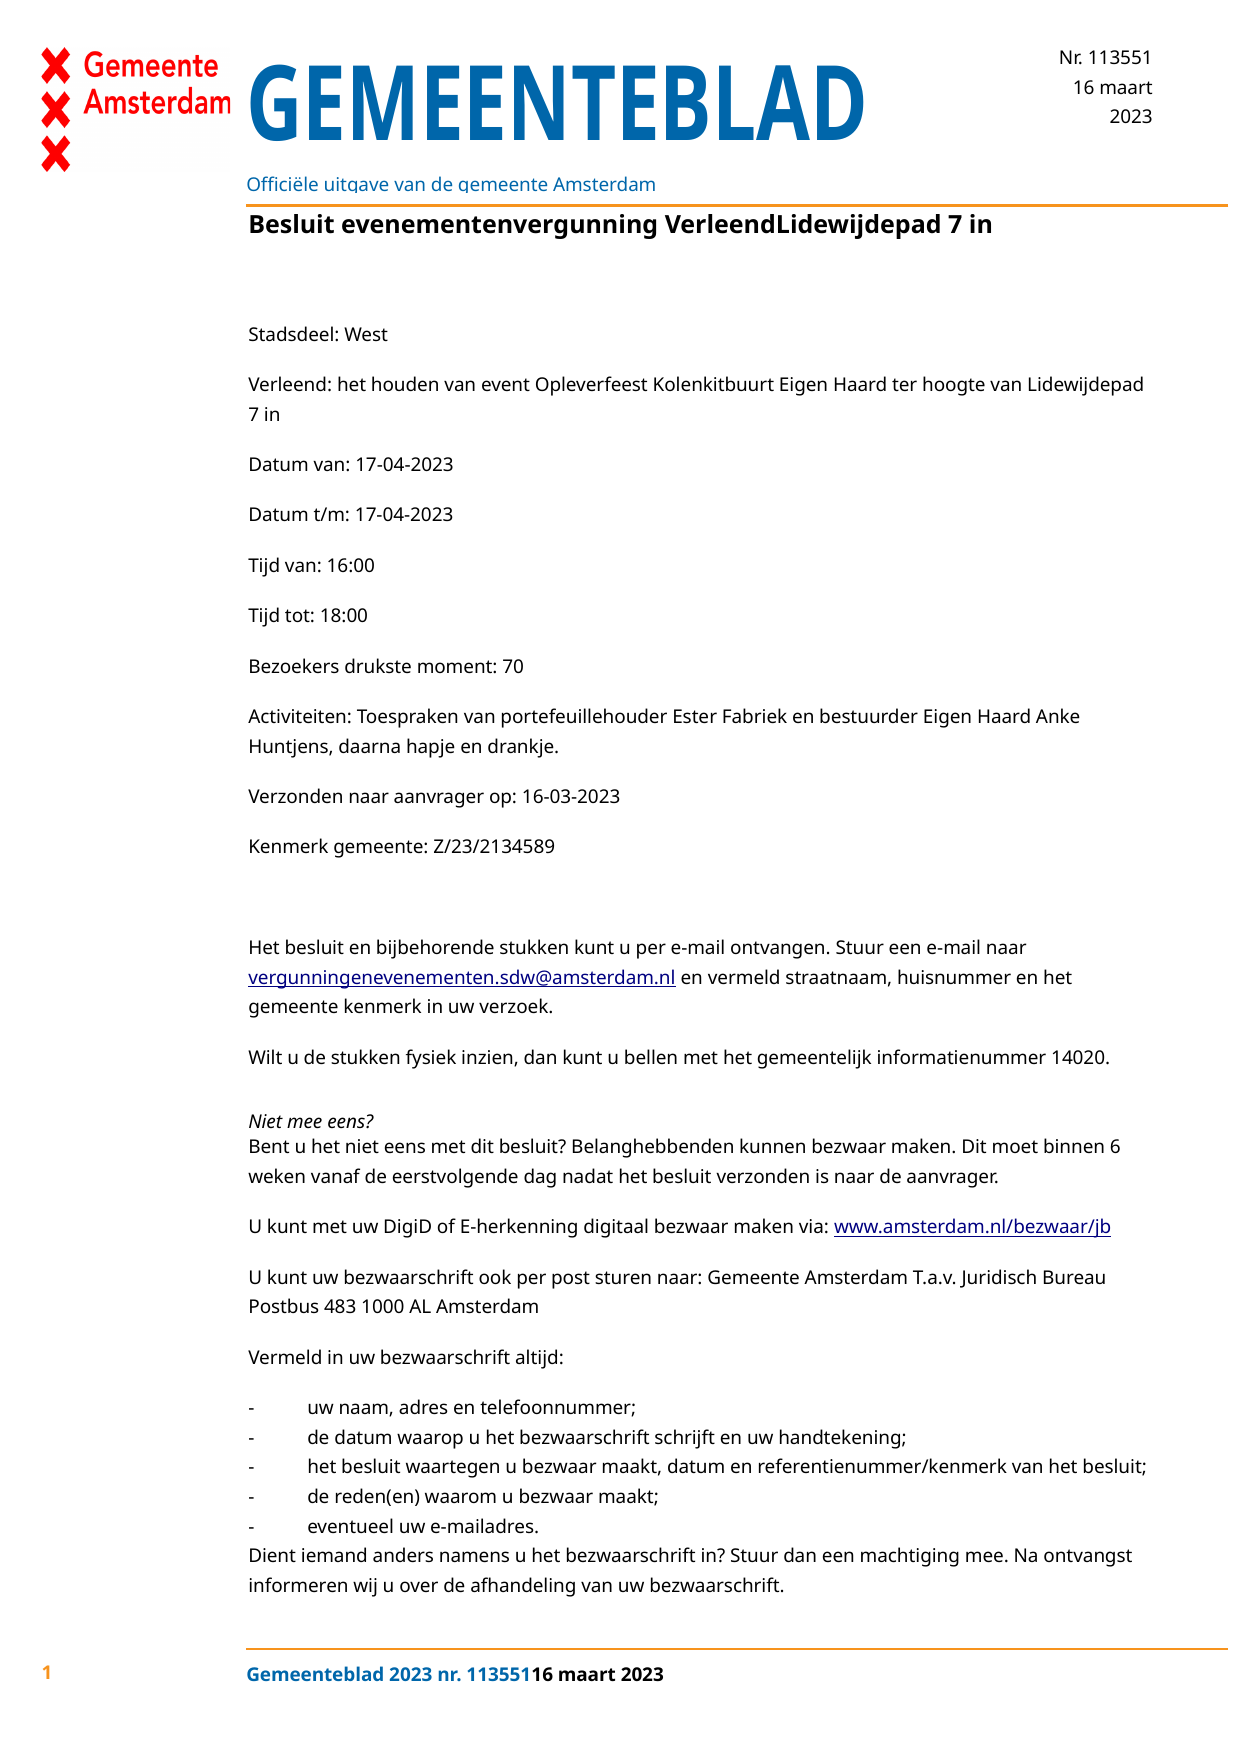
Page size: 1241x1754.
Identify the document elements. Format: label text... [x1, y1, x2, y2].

text Verzonden naar aanvrager op: 16-03-2023 [248, 783, 1152, 809]
text Tijd van: 16:00 [248, 552, 1152, 578]
list de reden(en) waarom u bezwaar maakt; [248, 1483, 1152, 1509]
text Datum van: 17-04-2023 [248, 451, 1152, 477]
text Besluit evenementenvergunning VerleendLidewijdepad 7 in [248, 207, 1152, 241]
text Verleend: het houden van event Opleverfeest Kolenkitbuurt Eigen Haard ter hoogte van Lidewijdepad 7 in [248, 371, 1152, 426]
picture [41, 47, 231, 172]
text Wilt u de stukken fysiek inzien, dan kunt u bellen met het gemeentelijk informatienummer 14020. [248, 1044, 1152, 1070]
text Kenmerk gemeente: Z/23/2134589 [248, 834, 1152, 859]
list de datum waarop u het bezwaarschrift schrijft en uw handtekening; [248, 1424, 1152, 1450]
text Vermeld in uw bezwaarschrift altijd: [248, 1344, 1152, 1370]
list eventueel uw e-mailadres. [248, 1513, 1152, 1539]
text Tijd tot: 18:00 [248, 602, 1152, 628]
list uw naam, adres en telefoonnummer; [248, 1394, 1152, 1420]
text Het besluit en bijbehorende stukken kunt u per e-mail ontvangen. Stuur een e-mail naar vergunningenevenementen.sdw@amsterdam.nl en vermeld straatnaam, huisnummer en het gemeente kenmerk in uw verzoek. [248, 934, 1152, 1019]
text Bent u het niet eens met dit besluit? Belanghebbenden kunnen bezwaar maken. Dit moet binnen 6 weken vanaf de eerstvolgende dag nadat het besluit verzonden is naar de aanvrager. [248, 1134, 1152, 1189]
list het besluit waartegen u bezwaar maakt, datum en referentienummer/kenmerk van het besluit; [248, 1454, 1152, 1479]
text Datum t/m: 17-04-2023 [248, 502, 1152, 527]
text Dient iemand anders namens u het bezwaarschrift in? Stuur dan een machtiging mee. Na ontvangst informeren wij u over de afhandeling van uw bezwaarschrift. [248, 1542, 1152, 1598]
text Bezoekers drukste moment: 70 [248, 653, 1152, 678]
text Activiteiten: Toespraken van portefeuillehouder Ester Fabriek en bestuurder Eigen Haard Anke Huntjens, daarna hapje en drankje. [248, 703, 1152, 758]
text U kunt met uw DigiD of E-herkenning digitaal bezwaar maken via: www.amsterdam.nl/bezwaar/jb [248, 1214, 1152, 1239]
text Stadsdeel: West [248, 321, 1152, 346]
text Niet mee eens? [248, 1108, 1152, 1134]
text U kunt uw bezwaarschrift ook per post sturen naar: Gemeente Amsterdam T.a.v. Juridisch Bureau Postbus 483 1000 AL Amsterdam [248, 1264, 1152, 1319]
